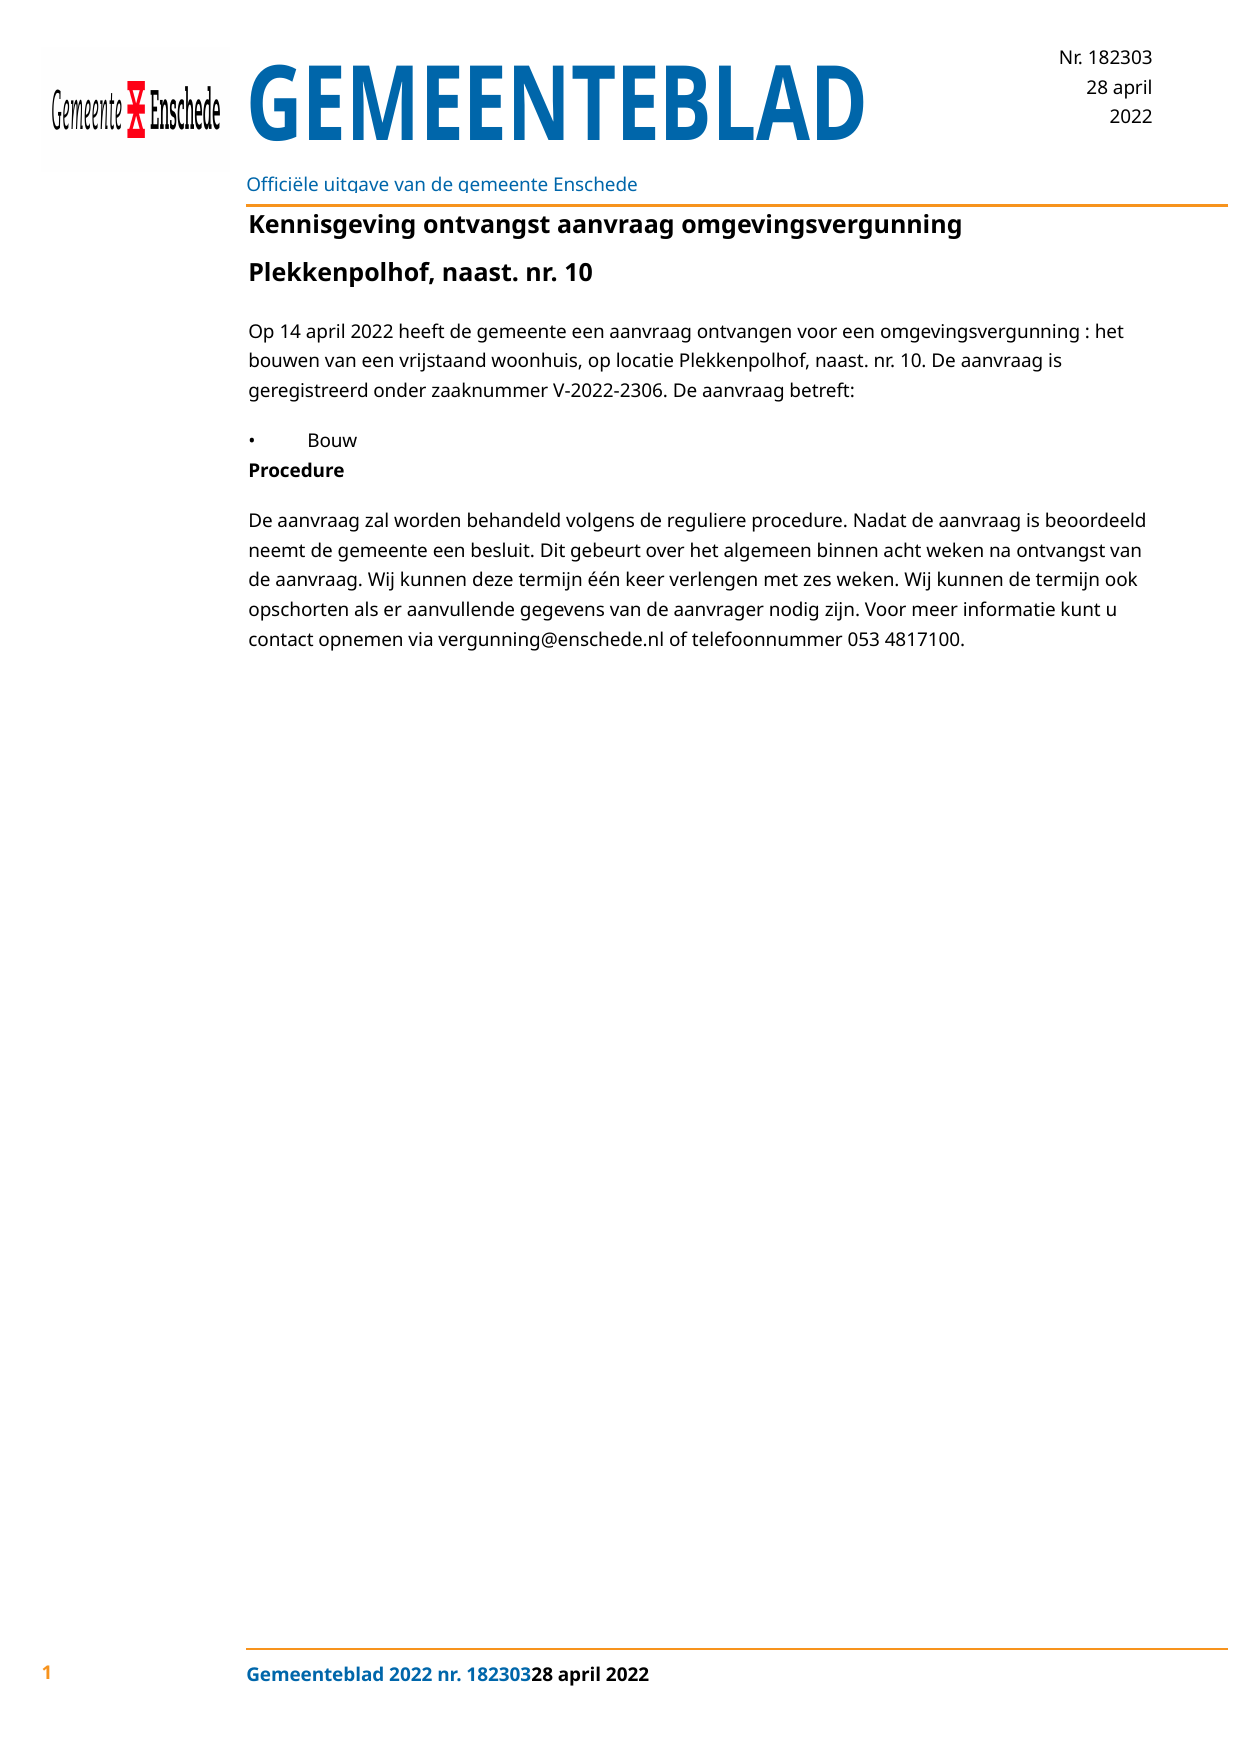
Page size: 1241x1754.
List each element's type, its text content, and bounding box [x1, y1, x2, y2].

text Op 14 april 2022 heeft de gemeente een aanvraag ontvangen voor een omgevingsvergunning : het bouwen van een vrijstaand woonhuis, op locatie Plekkenpolhof, naast. nr. 10. De aanvraag is geregistreerd onder zaaknummer V-2022-2306. De aanvraag betreft: [248, 318, 1152, 403]
text Kennisgeving ontvangst aanvraag omgevingsvergunning Plekkenpolhof, naast. nr. 10 [248, 207, 1152, 288]
list Bouw [248, 427, 1152, 453]
text Procedure [248, 457, 1152, 483]
picture [41, 47, 231, 172]
text De aanvraag zal worden behandeld volgens de reguliere procedure. Nadat de aanvraag is beoordeeld neemt de gemeente een besluit. Dit gebeurt over het algemeen binnen acht weken na ontvangst van de aanvraag. Wij kunnen deze termijn één keer verlengen met zes weken. Wij kunnen de termijn ook opschorten als er aanvullende gegevens van de aanvrager nodig zijn. Voor meer informatie kunt u contact opnemen via vergunning@enschede.nl of telefoonnummer 053 4817100. [248, 507, 1152, 652]
